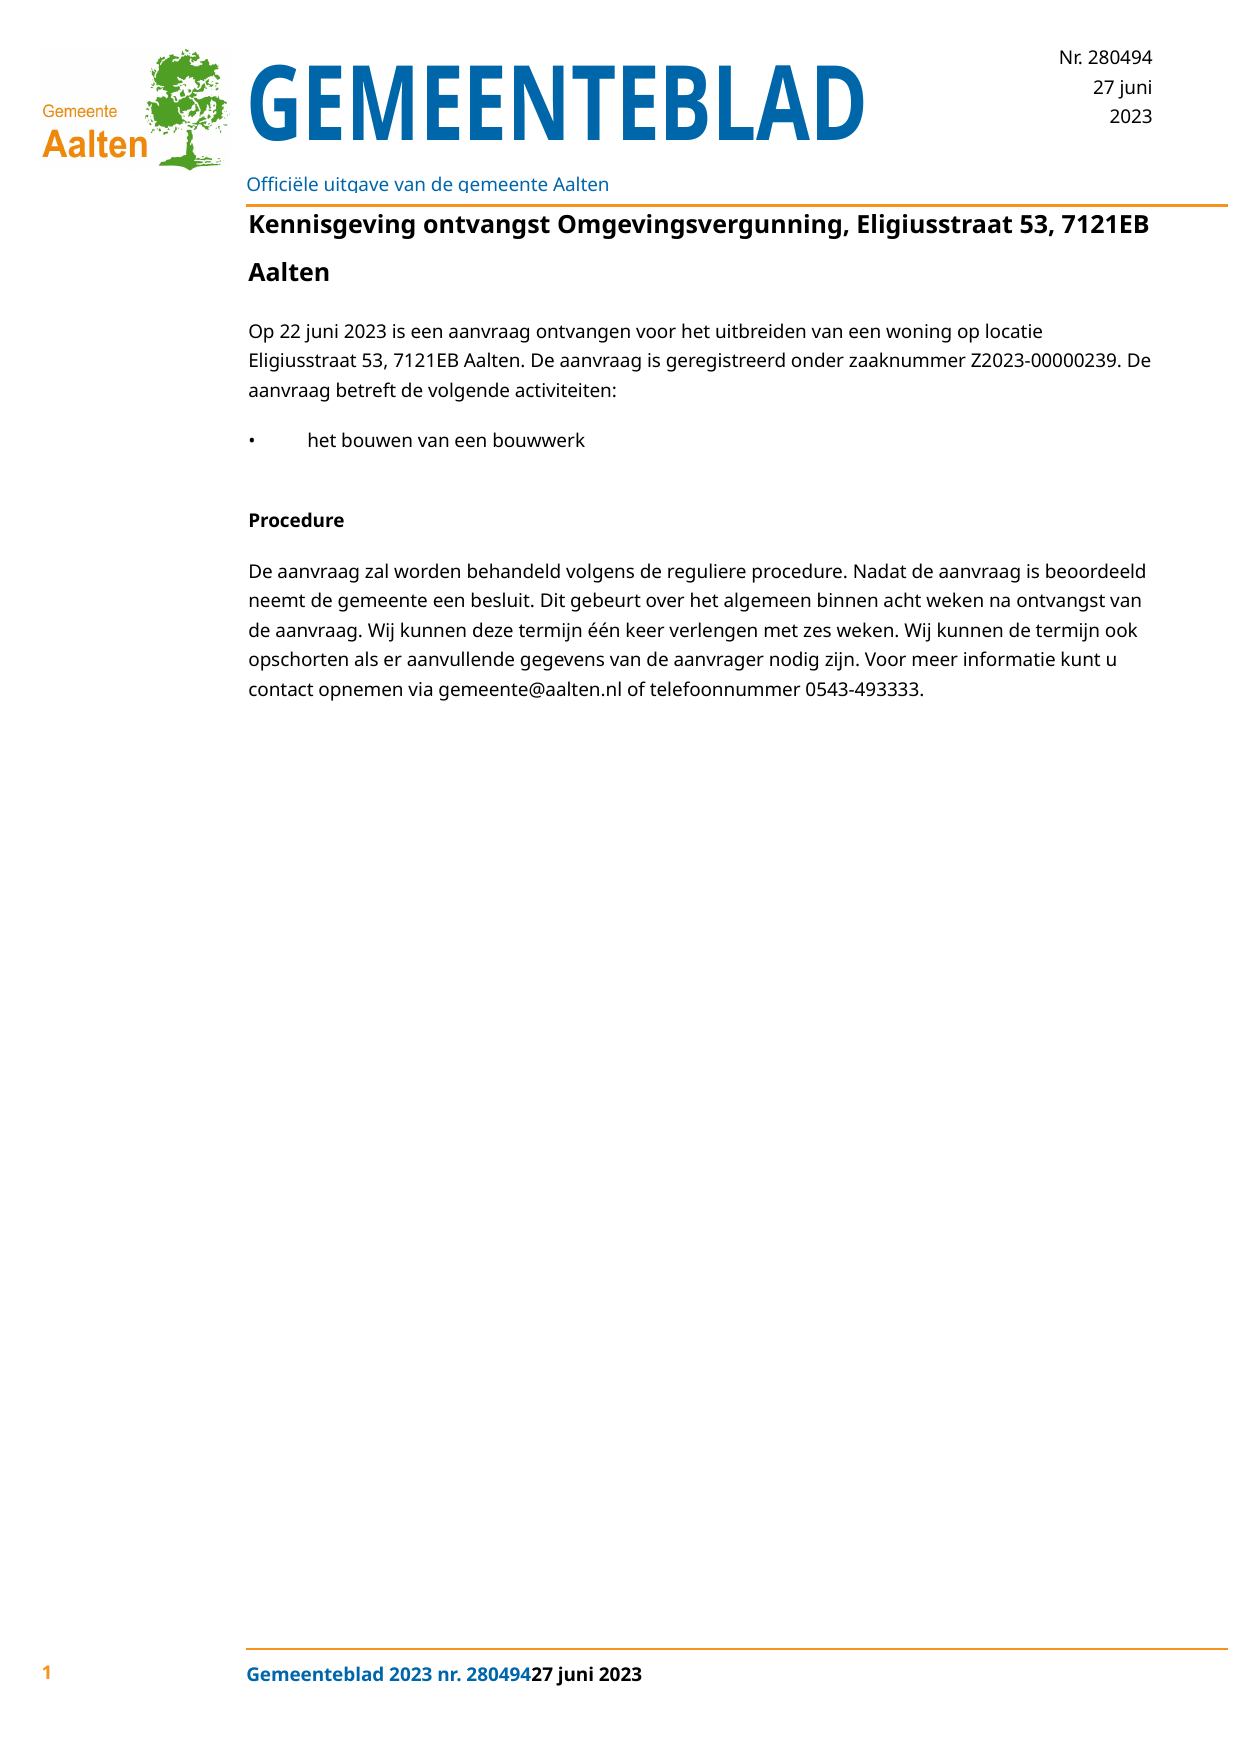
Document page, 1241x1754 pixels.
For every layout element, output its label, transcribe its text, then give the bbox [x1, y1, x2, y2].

text Kennisgeving ontvangst Omgevingsvergunning, Eligiusstraat 53, 7121EB Aalten [248, 207, 1152, 288]
text De aanvraag zal worden behandeld volgens de reguliere procedure. Nadat de aanvraag is beoordeeld neemt de gemeente een besluit. Dit gebeurt over het algemeen binnen acht weken na ontvangst van de aanvraag. Wij kunnen deze termijn één keer verlengen met zes weken. Wij kunnen de termijn ook opschorten als er aanvullende gegevens van de aanvrager nodig zijn. Voor meer informatie kunt u contact opnemen via gemeente@aalten.nl of telefoonnummer 0543-493333. [248, 558, 1152, 702]
list het bouwen van een bouwwerk [248, 427, 1152, 453]
picture [41, 47, 231, 172]
text Procedure [248, 507, 1152, 533]
text Op 22 juni 2023 is een aanvraag ontvangen voor het uitbreiden van een woning op locatie Eligiusstraat 53, 7121EB Aalten. De aanvraag is geregistreerd onder zaaknummer Z2023-00000239. De aanvraag betreft de volgende activiteiten: [248, 318, 1152, 403]
